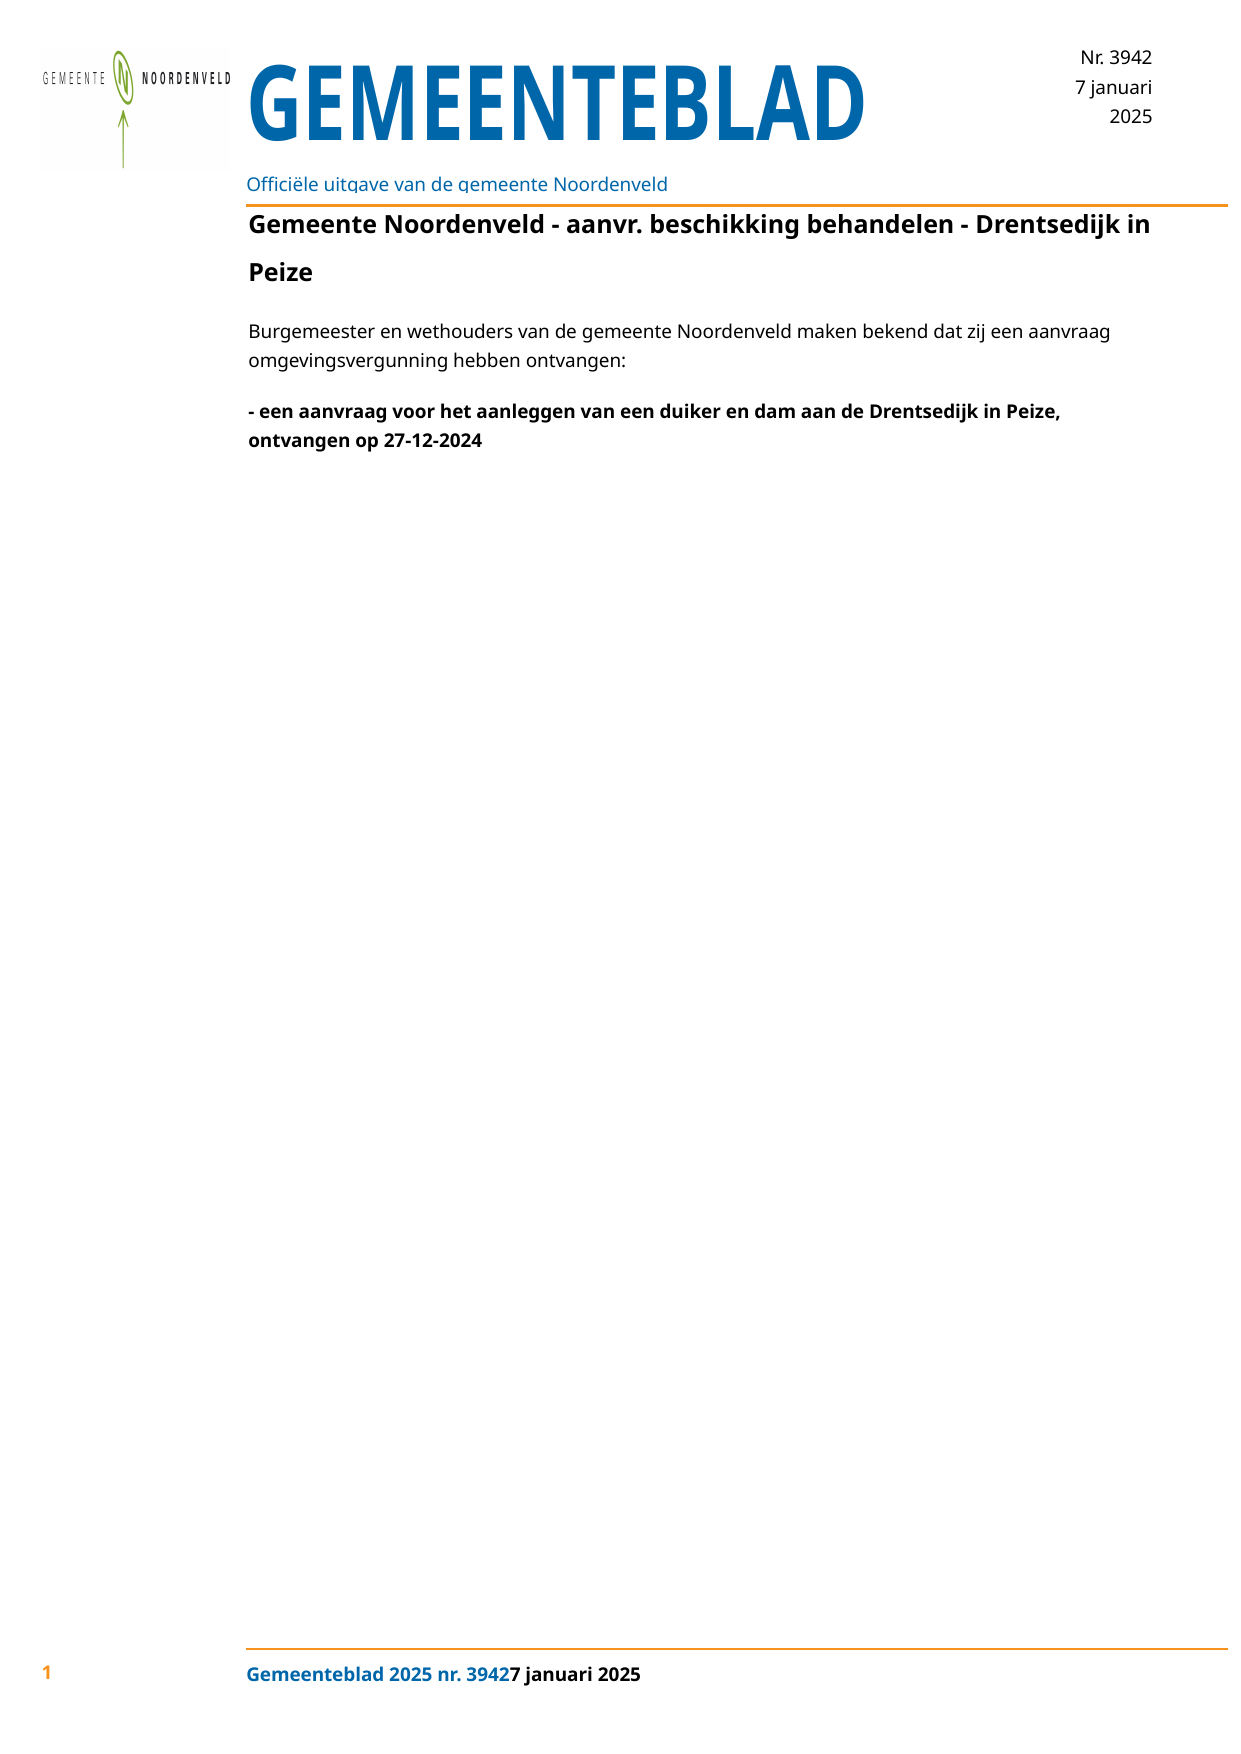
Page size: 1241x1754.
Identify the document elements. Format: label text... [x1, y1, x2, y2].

text Burgemeester en wethouders van de gemeente Noordenveld maken bekend dat zij een aanvraag omgevingsvergunning hebben ontvangen: [248, 318, 1152, 373]
picture [41, 47, 231, 172]
text Gemeente Noordenveld - aanvr. beschikking behandelen - Drentsedijk in Peize [248, 207, 1152, 288]
text - een aanvraag voor het aanleggen van een duiker en dam aan de Drentsedijk in Peize, ontvangen op 27-12-2024 [248, 398, 1152, 453]
